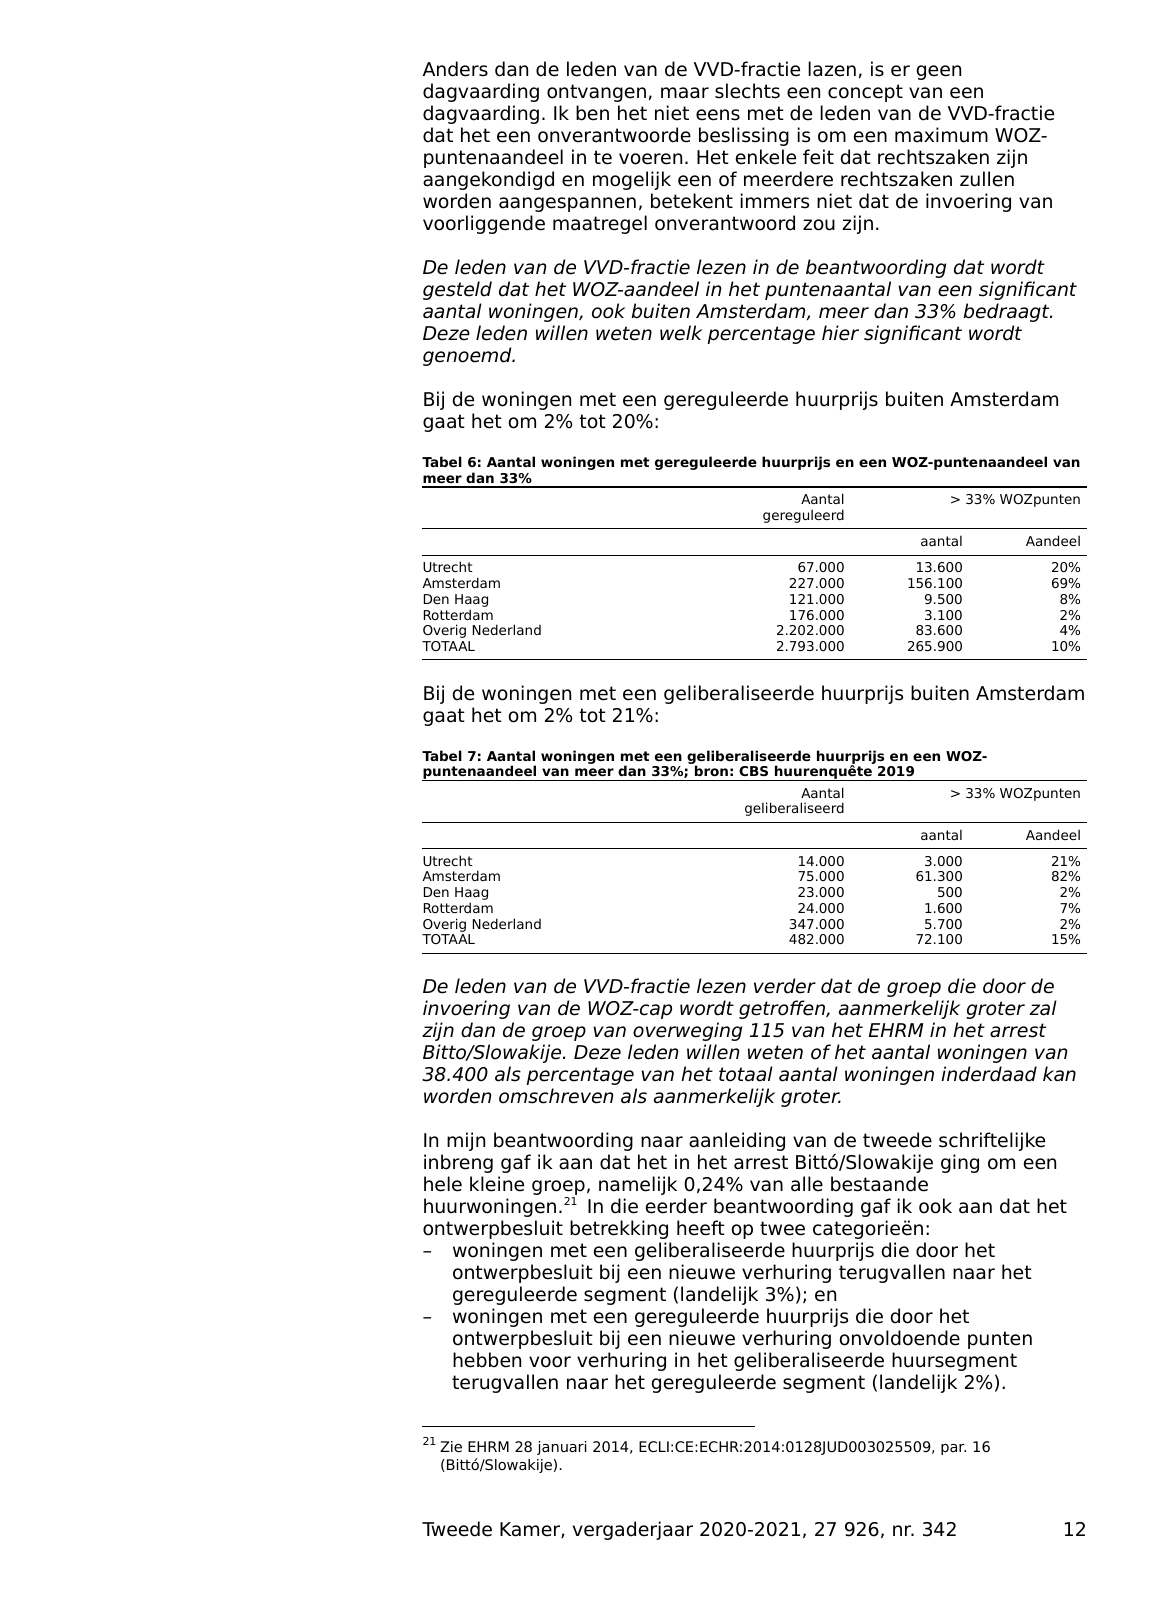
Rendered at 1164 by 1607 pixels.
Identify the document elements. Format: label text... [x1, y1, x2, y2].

table_cell Aandeel [969, 823, 1087, 848]
table_cell [422, 529, 732, 554]
table_cell Overig Nederland [422, 623, 732, 639]
table_cell Overig Nederland [422, 916, 732, 932]
text Anders dan de leden van de VVD-fractie lazen, is er geen dagvaarding ontvangen, maar slechts een concept van een dagvaarding. Ik ben het niet eens met de leden van de VVD-fractie dat het een onverantwoorde beslissing is om een maximum WOZ-puntenaandeel in te voeren. Het enkele feit dat rechtszaken zijn aangekondigd en mogelijk een of meerdere rechtszaken zullen worden aangespannen, betekent immers niet dat de invoering van voorliggende maatregel onverantwoord zou zijn. [422, 59, 1087, 235]
table_cell aantal [850, 823, 968, 848]
table_cell 23.000 [732, 885, 850, 901]
table_cell 20% [969, 556, 1087, 576]
text De leden van de VVD-fractie lezen verder dat de groep die door de invoering van de WOZ-cap wordt getroffen, aanmerkelijk groter zal zijn dan de groep van overweging 115 van het EHRM in het arrest Bitto/Slowakije. Deze leden willen weten of het aantal woningen van 38.400 als percentage van het totaal aantal woningen inderdaad kan worden omschreven als aanmerkelijk groter. [422, 976, 1087, 1108]
table_cell 2% [969, 608, 1087, 623]
table_cell 1.600 [850, 901, 968, 916]
table_cell 72.100 [850, 932, 968, 953]
table_cell Amsterdam [422, 576, 732, 592]
table_cell TOTAAL [422, 639, 732, 659]
table_cell TOTAAL [422, 932, 732, 953]
table_cell [422, 488, 732, 528]
table_cell [422, 823, 732, 848]
table_cell Aandeel [969, 529, 1087, 554]
table_cell 227.000 [732, 576, 850, 592]
table_header Tabel 6: Aantal woningen met gereguleerde huurprijs en een WOZ-puntenaandeel van meer dan 33% [422, 455, 1087, 486]
table_cell Utrecht [422, 849, 732, 869]
table_cell 2.793.000 [732, 639, 850, 659]
table_cell 5.700 [850, 916, 968, 932]
table_cell 82% [969, 869, 1087, 885]
table_cell Utrecht [422, 556, 732, 576]
table_cell > 33% WOZpunten [850, 488, 1087, 528]
table_cell 75.000 [732, 869, 850, 885]
table_cell 8% [969, 592, 1087, 607]
table_cell 2% [969, 885, 1087, 901]
table_cell Aantal geliberaliseerd [732, 781, 850, 822]
table_cell 2.202.000 [732, 623, 850, 639]
table_cell 500 [850, 885, 968, 901]
table_cell 9.500 [850, 592, 968, 607]
text De leden van de VVD-fractie lezen in de beantwoording dat wordt gesteld dat het WOZ-aandeel in het puntenaantal van een significant aantal woningen, ook buiten Amsterdam, meer dan 33% bedraagt. Deze leden willen weten welk percentage hier significant wordt genoemd. [422, 257, 1087, 367]
table_cell [732, 823, 850, 848]
table_cell 156.100 [850, 576, 968, 592]
table_cell [732, 529, 850, 554]
table_cell 69% [969, 576, 1087, 592]
table_cell 21% [969, 849, 1087, 869]
table_cell 24.000 [732, 901, 850, 916]
table_cell 3.100 [850, 608, 968, 623]
table_cell 61.300 [850, 869, 968, 885]
table_cell > 33% WOZpunten [850, 781, 1087, 822]
table_cell 67.000 [732, 556, 850, 576]
table_cell 10% [969, 639, 1087, 659]
table_cell [422, 781, 732, 822]
table_cell 2% [969, 916, 1087, 932]
table_cell 3.000 [850, 849, 968, 869]
text Zie EHRM 28 januari 2014, ECLI:CE:ECHR:2014:0128JUD003025509, par. 16 (Bittó/Slowakije). [422, 1435, 1087, 1474]
table_cell 482.000 [732, 932, 850, 953]
table_cell 14.000 [732, 849, 850, 869]
table_cell 4% [969, 623, 1087, 639]
table_cell Den Haag [422, 592, 732, 607]
table_cell 83.600 [850, 623, 968, 639]
table_cell 13.600 [850, 556, 968, 576]
text In mijn beantwoording naar aanleiding van de tweede schriftelijke inbreng gaf ik aan dat het in het arrest Bittó/Slowakije ging om een hele kleine groep, namelijk 0,24% van alle bestaande huurwoningen. In die eerder beantwoording gaf ik ook aan dat het ontwerpbesluit betrekking heeft op twee categorieën: [422, 1130, 1087, 1240]
table_cell aantal [850, 529, 968, 554]
table_cell 121.000 [732, 592, 850, 607]
table_cell 347.000 [732, 916, 850, 932]
text Bij de woningen met een geliberaliseerde huurprijs buiten Amsterdam gaat het om 2% tot 21%: [422, 682, 1087, 726]
table_cell Amsterdam [422, 869, 732, 885]
text – woningen met een geliberaliseerde huurprijs die door het ontwerpbesluit bij een nieuwe verhuring terugvallen naar het gereguleerde segment (landelijk 3%); en [422, 1240, 1087, 1306]
table_cell 176.000 [732, 608, 850, 623]
text Bij de woningen met een gereguleerde huurprijs buiten Amsterdam gaat het om 2% tot 20%: [422, 389, 1087, 433]
table_cell Den Haag [422, 885, 732, 901]
table_cell 265.900 [850, 639, 968, 659]
table_cell 15% [969, 932, 1087, 953]
text – woningen met een gereguleerde huurprijs die door het ontwerpbesluit bij een nieuwe verhuring onvoldoende punten hebben voor verhuring in het geliberaliseerde huursegment terugvallen naar het gereguleerde segment (landelijk 2%). [422, 1306, 1087, 1394]
table_cell Aantal gereguleerd [732, 488, 850, 528]
table_cell Rotterdam [422, 608, 732, 623]
table_cell Rotterdam [422, 901, 732, 916]
table_header Tabel 7: Aantal woningen met een geliberaliseerde huurprijs en een WOZ-puntenaandeel van meer dan 33%; bron: CBS huurenquête 2019 [422, 748, 1087, 780]
table_cell 7% [969, 901, 1087, 916]
